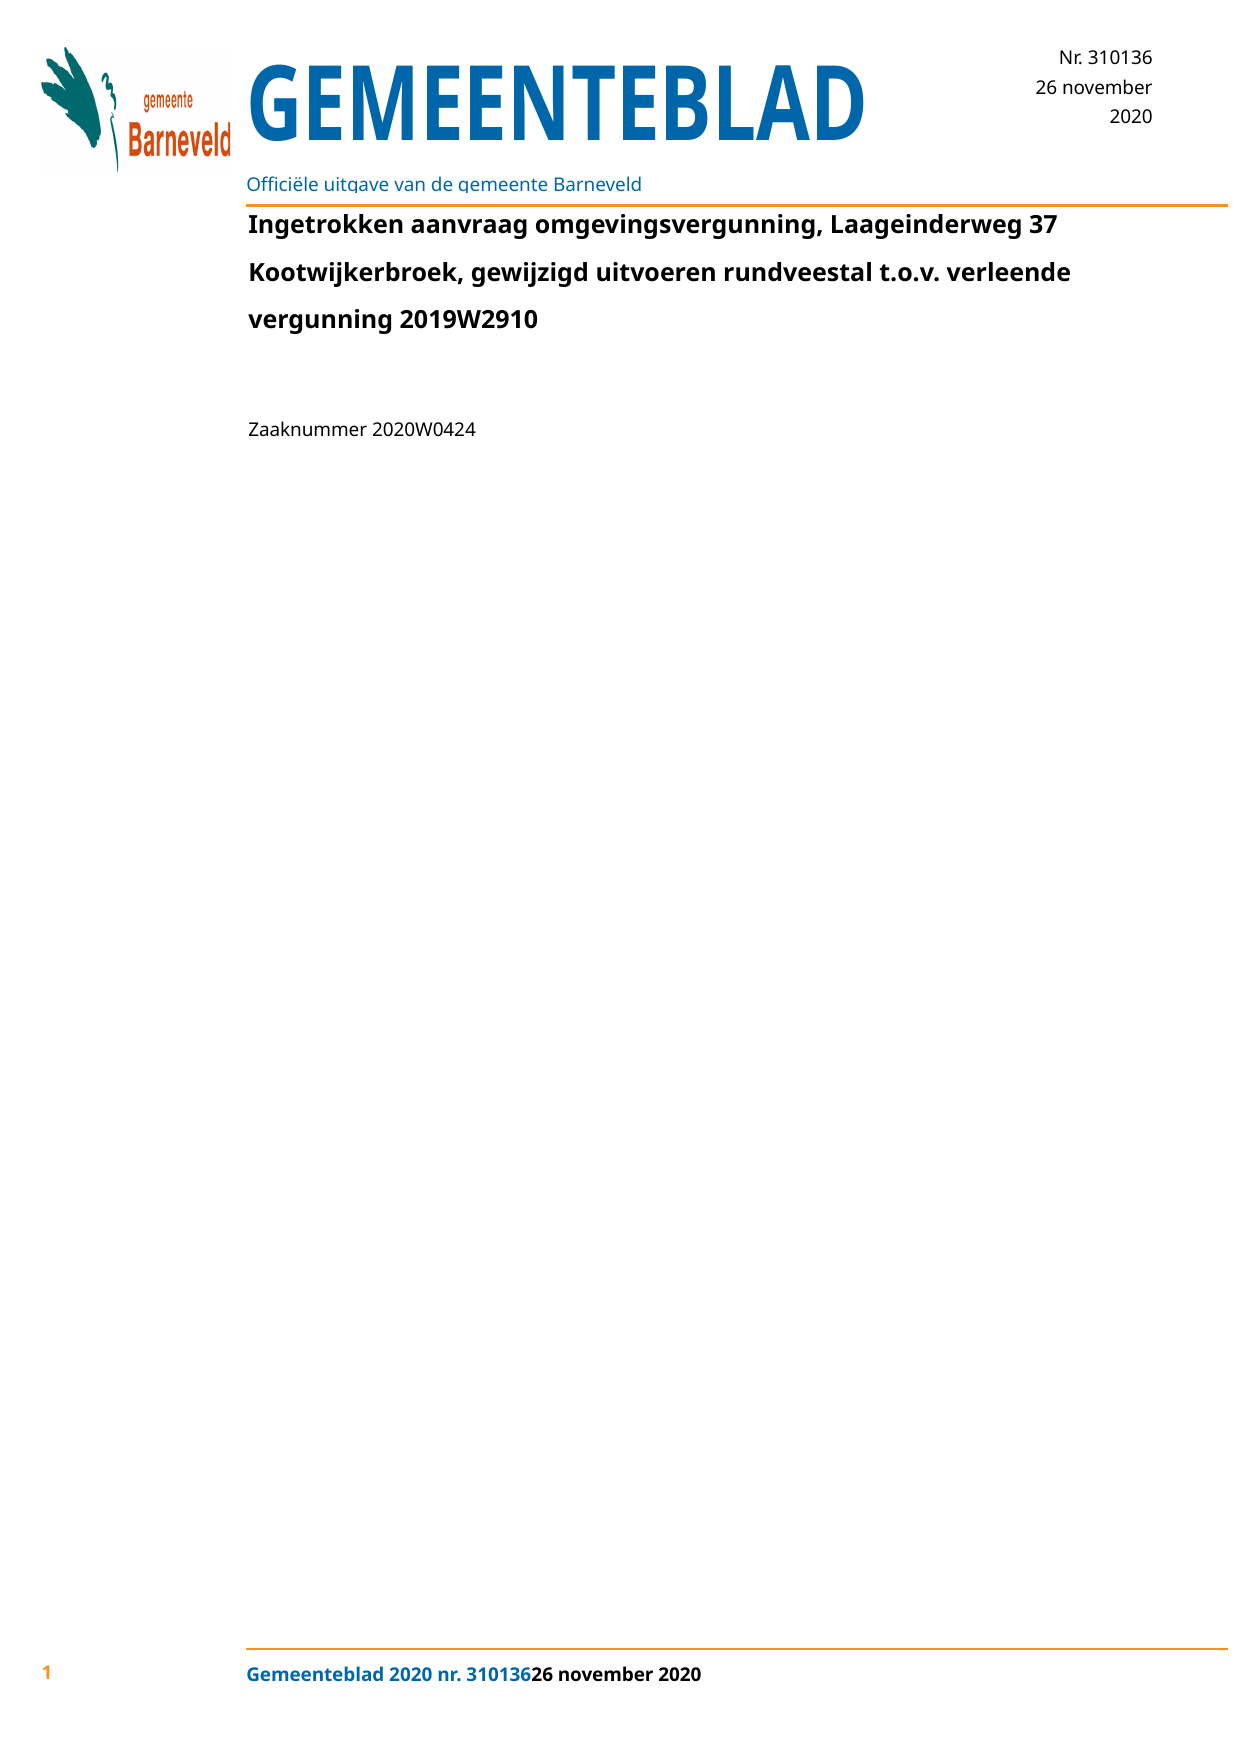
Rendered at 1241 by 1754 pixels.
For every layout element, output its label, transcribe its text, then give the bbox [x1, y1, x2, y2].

text Zaaknummer 2020W0424 [248, 416, 1152, 442]
picture [41, 47, 231, 172]
text Ingetrokken aanvraag omgevingsvergunning, Laageinderweg 37 Kootwijkerbroek, gewijzigd uitvoeren rundveestal t.o.v. verleende vergunning 2019W2910 [248, 207, 1152, 336]
